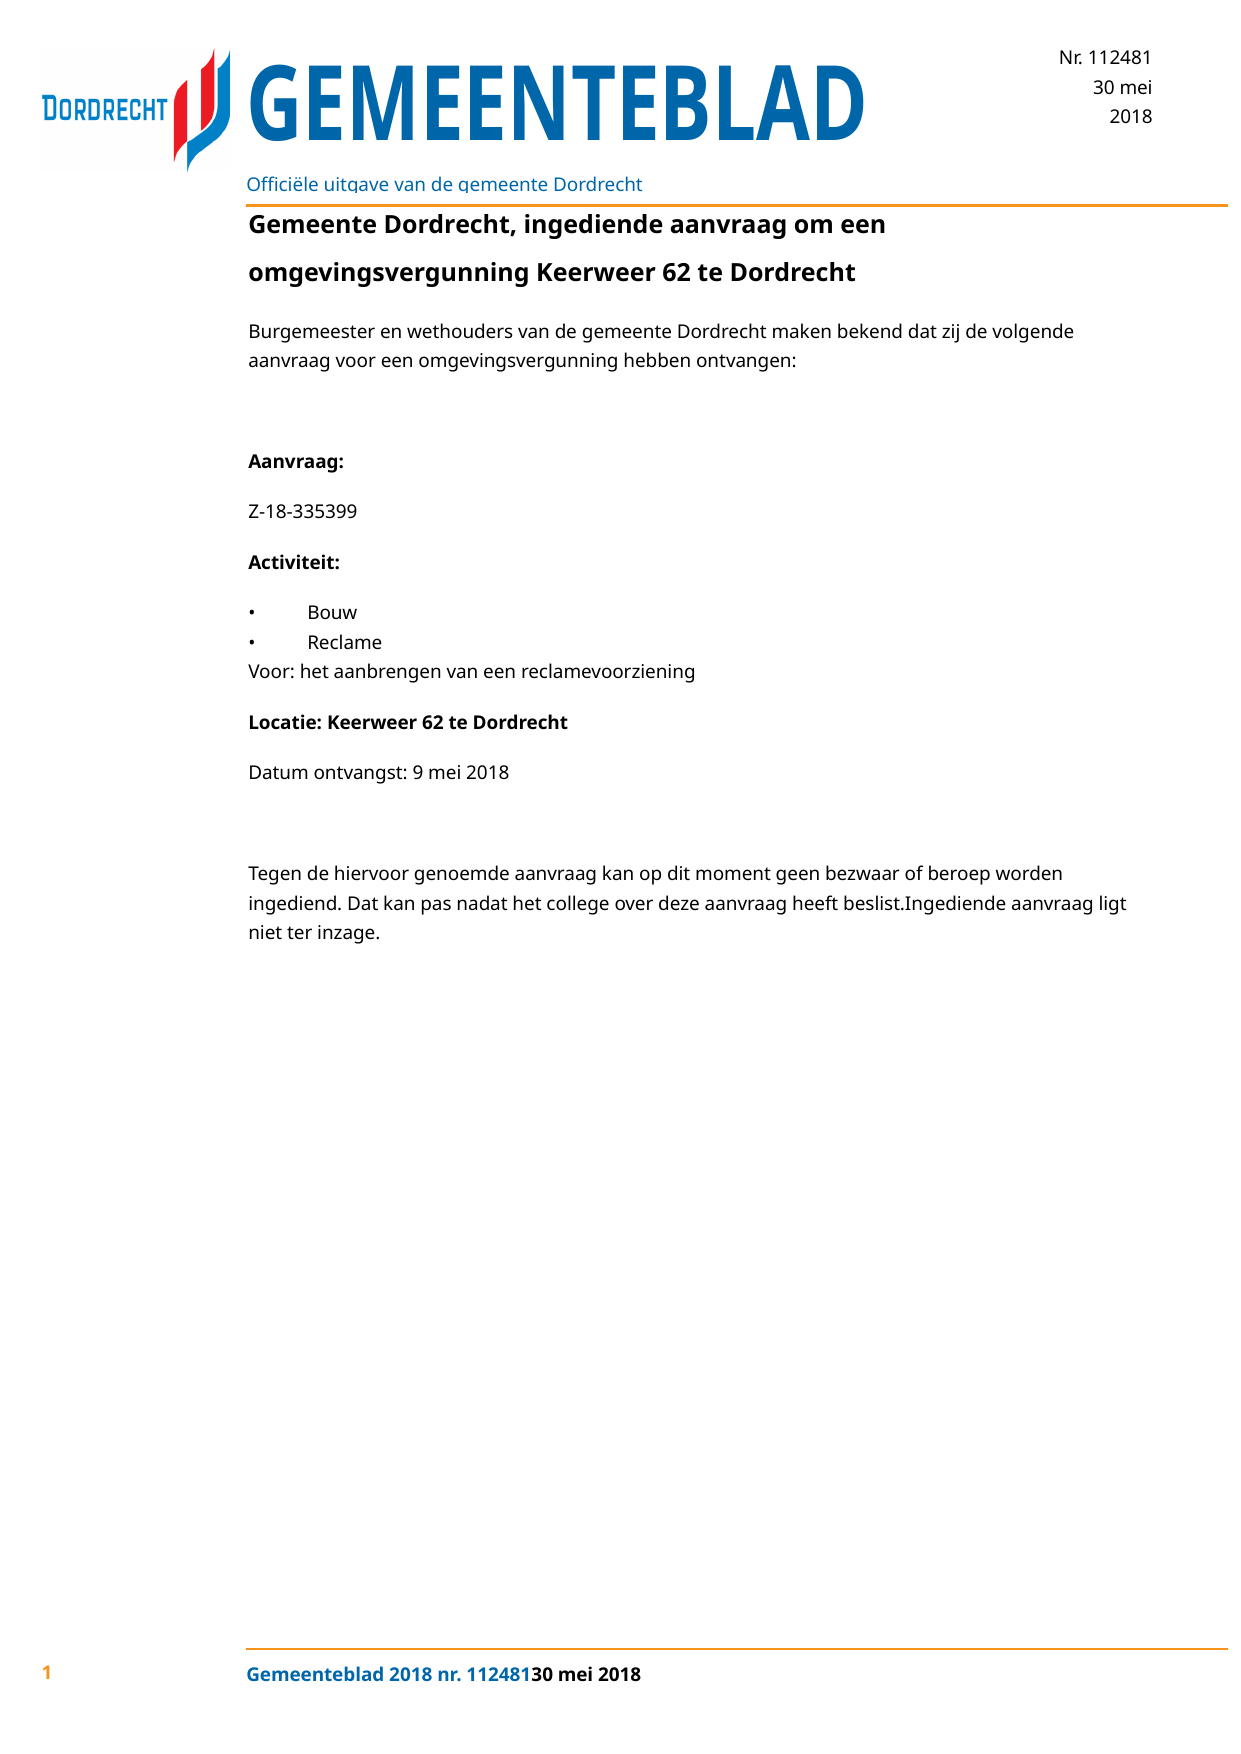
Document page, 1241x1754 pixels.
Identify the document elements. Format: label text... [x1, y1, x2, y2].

picture [41, 47, 231, 172]
text Voor: het aanbrengen van een reclamevoorziening [248, 659, 1152, 684]
list Reclame [248, 629, 1152, 655]
text Burgemeester en wethouders van de gemeente Dordrecht maken bekend dat zij de volgende aanvraag voor een omgevingsvergunning hebben ontvangen: [248, 318, 1152, 373]
text Datum ontvangst: 9 mei 2018 [248, 759, 1152, 785]
text Gemeente Dordrecht, ingediende aanvraag om een omgevingsvergunning Keerweer 62 te Dordrecht [248, 207, 1152, 288]
text Tegen de hiervoor genoemde aanvraag kan op dit moment geen bezwaar of beroep worden ingediend. Dat kan pas nadat het college over deze aanvraag heeft beslist.Ingediende aanvraag ligt niet ter inzage. [248, 860, 1152, 945]
text Activiteit: [248, 549, 1152, 575]
text Locatie: Keerweer 62 te Dordrecht [248, 709, 1152, 735]
text Z-18-335399 [248, 499, 1152, 524]
text Aanvraag: [248, 448, 1152, 474]
list Bouw [248, 599, 1152, 625]
